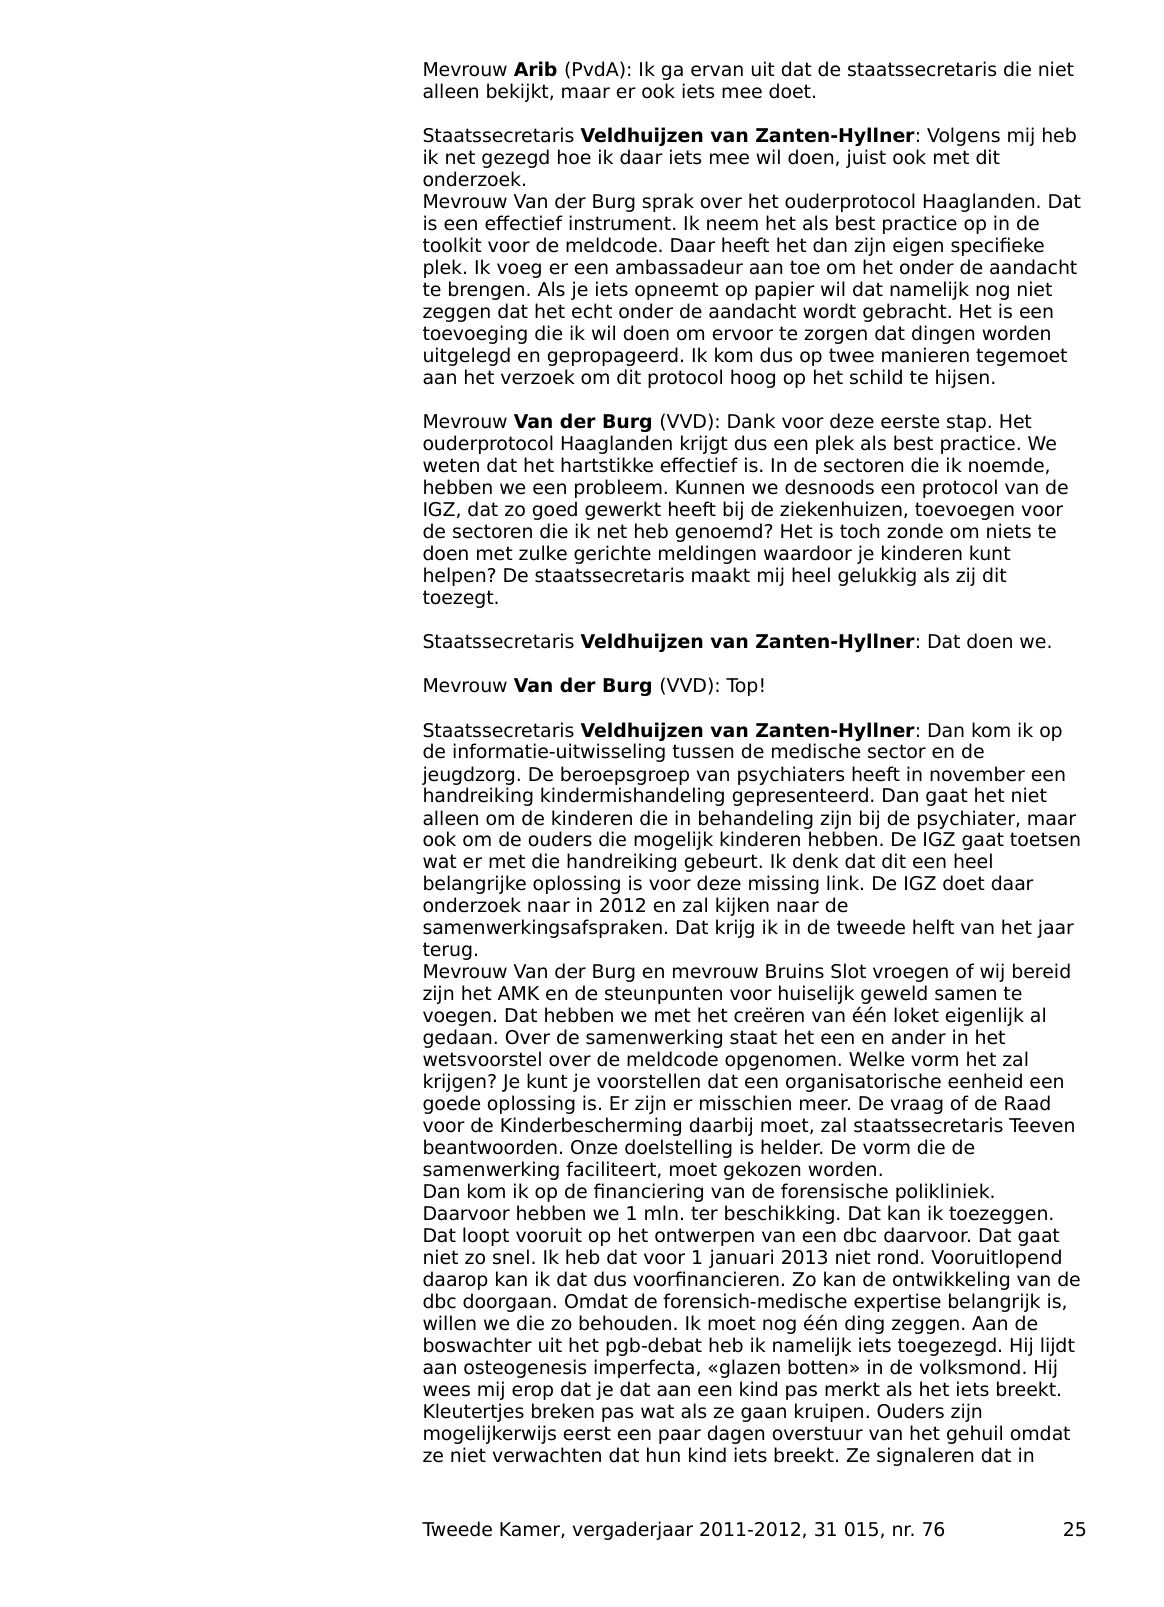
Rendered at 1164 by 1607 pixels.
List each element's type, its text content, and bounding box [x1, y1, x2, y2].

text Staatssecretaris Veldhuijzen van Zanten-Hyllner: Dat doen we. [422, 631, 1087, 653]
text Staatssecretaris Veldhuijzen van Zanten-Hyllner: Dan kom ik op de informatie-uitwisseling tussen de medische sector en de jeugdzorg. De beroepsgroep van psychiaters heeft in november een handreiking kindermishandeling gepresenteerd. Dan gaat het niet alleen om de kinderen die in behandeling zijn bij de psychiater, maar ook om de ouders die mogelijk kinderen hebben. De IGZ gaat toetsen wat er met die handreiking gebeurt. Ik denk dat dit een heel belangrijke oplossing is voor deze missing link. De IGZ doet daar onderzoek naar in 2012 en zal kijken naar de samenwerkingsafspraken. Dat krijg ik in de tweede helft van het jaar terug. [422, 719, 1087, 961]
text Mevrouw Van der Burg (VVD): Top! [422, 675, 1087, 697]
text Mevrouw Van der Burg sprak over het ouderprotocol Haaglanden. Dat is een effectief instrument. Ik neem het als best practice op in de toolkit voor de meldcode. Daar heeft het dan zijn eigen specifieke plek. Ik voeg er een ambassadeur aan toe om het onder de aandacht te brengen. Als je iets opneemt op papier wil dat namelijk nog niet zeggen dat het echt onder de aandacht wordt gebracht. Het is een toevoeging die ik wil doen om ervoor te zorgen dat dingen worden uitgelegd en gepropageerd. Ik kom dus op twee manieren tegemoet aan het verzoek om dit protocol hoog op het schild te hijsen. [422, 191, 1087, 389]
text Mevrouw Van der Burg (VVD): Dank voor deze eerste stap. Het ouderprotocol Haaglanden krijgt dus een plek als best practice. We weten dat het hartstikke effectief is. In de sectoren die ik noemde, hebben we een probleem. Kunnen we desnoods een protocol van de IGZ, dat zo goed gewerkt heeft bij de ziekenhuizen, toevoegen voor de sectoren die ik net heb genoemd? Het is toch zonde om niets te doen met zulke gerichte meldingen waardoor je kinderen kunt helpen? De staatssecretaris maakt mij heel gelukkig als zij dit toezegt. [422, 411, 1087, 609]
text Dan kom ik op de financiering van de forensische polikliniek. Daarvoor hebben we 1 mln. ter beschikking. Dat kan ik toezeggen. Dat loopt vooruit op het ontwerpen van een dbc daarvoor. Dat gaat niet zo snel. Ik heb dat voor 1 januari 2013 niet rond. Vooruitlopend daarop kan ik dat dus voorfinancieren. Zo kan de ontwikkeling van de dbc doorgaan. Omdat de forensich-medische expertise belangrijk is, willen we die zo behouden. Ik moet nog één ding zeggen. Aan de boswachter uit het pgb-debat heb ik namelijk iets toegezegd. Hij lijdt aan osteogenesis imperfecta, «glazen botten» in de volksmond. Hij wees mij erop dat je dat aan een kind pas merkt als het iets breekt. Kleutertjes breken pas wat als ze gaan kruipen. Ouders zijn mogelijkerwijs eerst een paar dagen overstuur van het gehuil omdat ze niet verwachten dat hun kind iets breekt. Ze signaleren dat in [422, 1181, 1087, 1467]
text Mevrouw Van der Burg en mevrouw Bruins Slot vroegen of wij bereid zijn het AMK en de steunpunten voor huiselijk geweld samen te voegen. Dat hebben we met het creëren van één loket eigenlijk al gedaan. Over de samenwerking staat het een en ander in het wetsvoorstel over de meldcode opgenomen. Welke vorm het zal krijgen? Je kunt je voorstellen dat een organisatorische eenheid een goede oplossing is. Er zijn er misschien meer. De vraag of de Raad voor de Kinderbescherming daarbij moet, zal staatssecretaris Teeven beantwoorden. Onze doelstelling is helder. De vorm die de samenwerking faciliteert, moet gekozen worden. [422, 961, 1087, 1181]
text Staatssecretaris Veldhuijzen van Zanten-Hyllner: Volgens mij heb ik net gezegd hoe ik daar iets mee wil doen, juist ook met dit onderzoek. [422, 125, 1087, 191]
text Mevrouw Arib (PvdA): Ik ga ervan uit dat de staatssecretaris die niet alleen bekijkt, maar er ook iets mee doet. [422, 59, 1087, 103]
